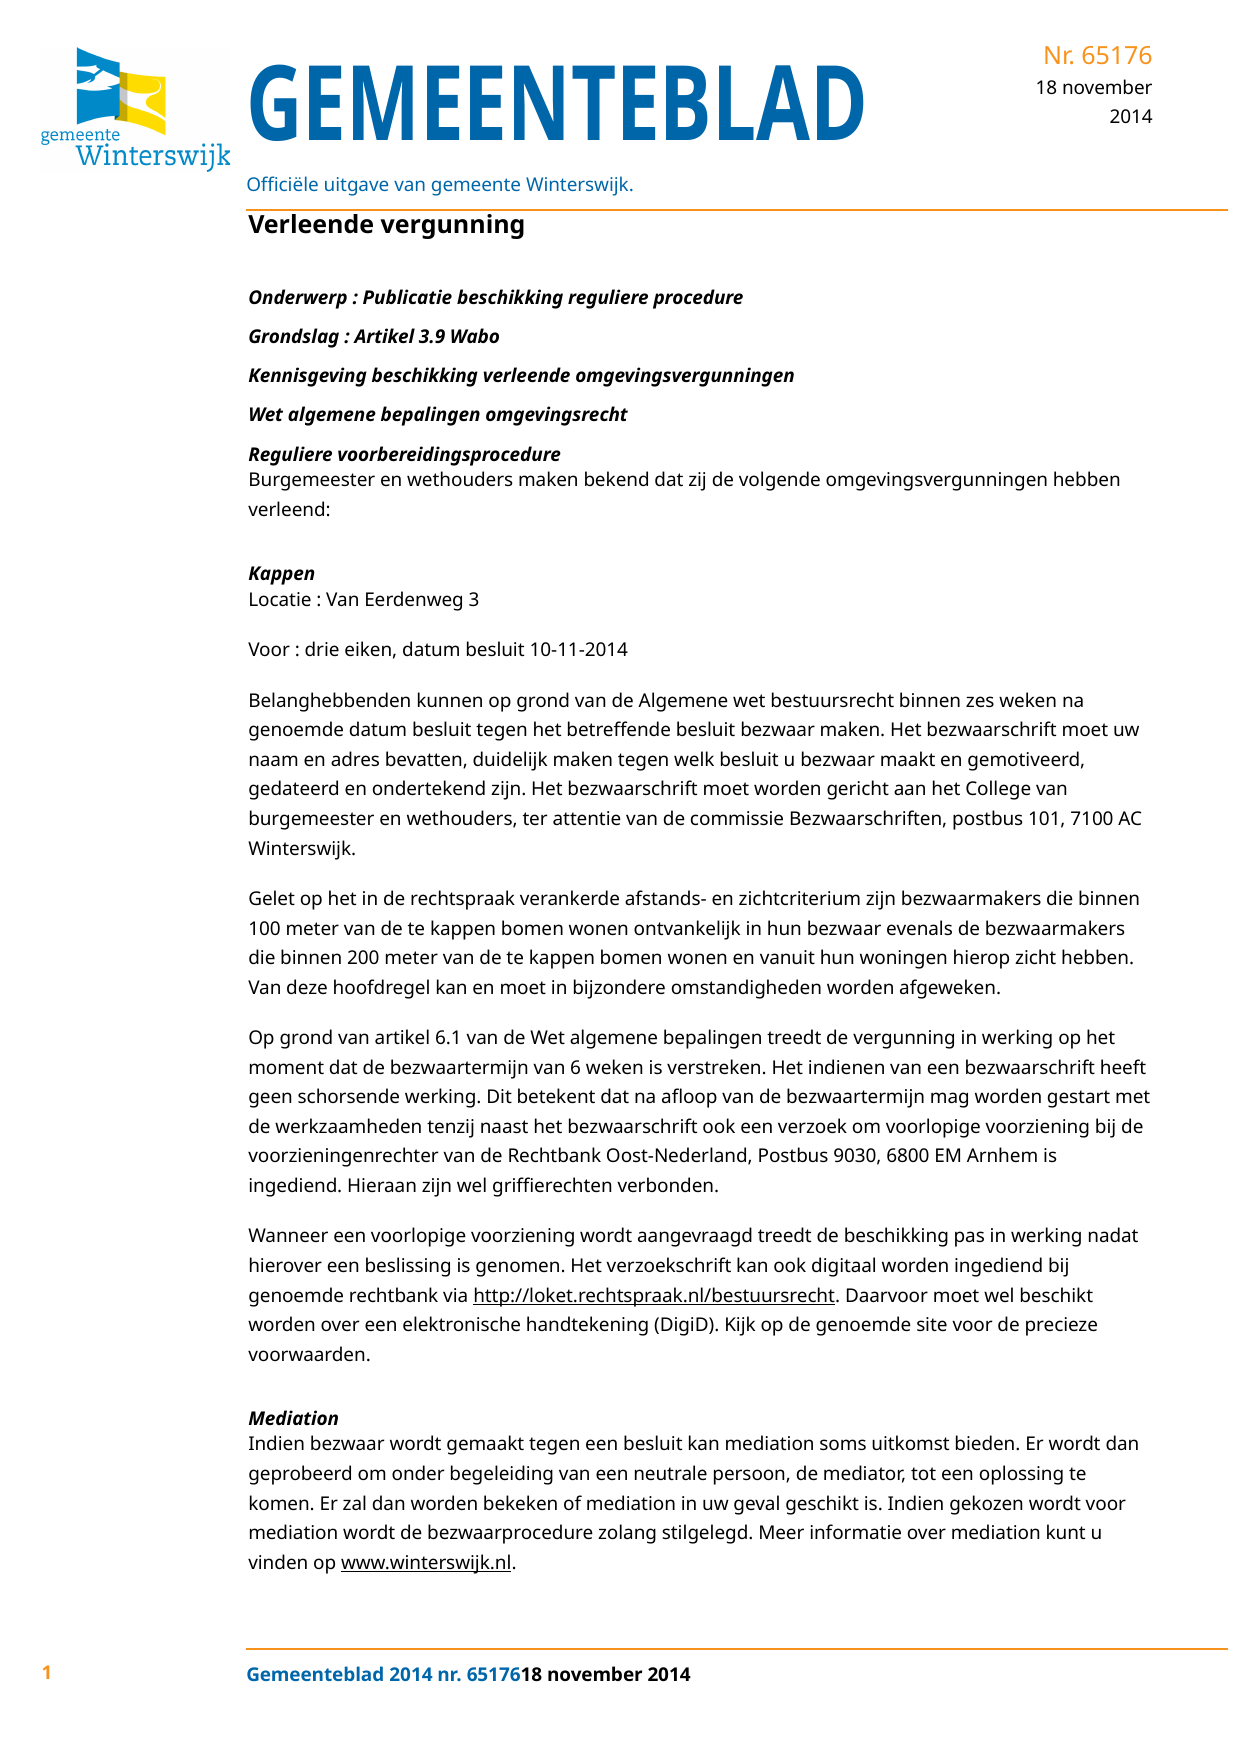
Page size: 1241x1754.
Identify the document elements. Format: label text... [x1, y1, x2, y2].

text Wet algemene bepalingen omgevingsrecht [248, 402, 1152, 427]
text Burgemeester en wethouders maken bekend dat zij de volgende omgevingsvergunningen hebben verleend: [248, 467, 1152, 522]
text Belanghebbenden kunnen op grond van de Algemene wet bestuursrecht binnen zes weken na genoemde datum besluit tegen het betreffende besluit bezwaar maken. Het bezwaarschrift moet uw naam en adres bevatten, duidelijk maken tegen welk besluit u bezwaar maakt en gemotiveerd, gedateerd en ondertekend zijn. Het bezwaarschrift moet worden gericht aan het College van burgemeester en wethouders, ter attentie van de commissie Bezwaarschriften, postbus 101, 7100 AC Winterswijk. [248, 687, 1152, 860]
text Verleende vergunning [248, 211, 1152, 241]
text Op grond van artikel 6.1 van de Wet algemene bepalingen treedt de vergunning in werking op het moment dat de bezwaartermijn van 6 weken is verstreken. Het indienen van een bezwaarschrift heeft geen schorsende werking. Dit betekent dat na afloop van de bezwaartermijn mag worden gestart met de werkzaamheden tenzij naast het bezwaarschrift ook een verzoek om voorlopige voorziening bij de voorzieningenrechter van de Rechtbank Oost-Nederland, Postbus 9030, 6800 EM Arnhem is ingediend. Hieraan zijn wel griffierechten verbonden. [248, 1024, 1152, 1198]
text Grondslag : Artikel 3.9 Wabo [248, 323, 1152, 349]
text Voor : drie eiken, datum besluit 10-11-2014 [248, 636, 1152, 662]
picture [225, 153, 231, 162]
text Reguliere voorbereidingsprocedure [248, 441, 1152, 467]
picture [41, 47, 231, 172]
text Kennisgeving beschikking verleende omgevingsvergunningen [248, 362, 1152, 388]
text Indien bezwaar wordt gemaakt tegen een besluit kan mediation soms uitkomst bieden. Er wordt dan geprobeerd om onder begeleiding van een neutrale persoon, de mediator, tot een oplossing te komen. Er zal dan worden bekeken of mediation in uw geval geschikt is. Indien gekozen wordt voor mediation wordt de bezwaarprocedure zolang stilgelegd. Meer informatie over mediation kunt u vinden op www.winterswijk.nl. [248, 1431, 1152, 1575]
text Kappen [248, 560, 1152, 586]
text Locatie : Van Eerdenweg 3 [248, 586, 1152, 612]
text Wanneer een voorlopige voorziening wordt aangevraagd treedt de beschikking pas in werking nadat hierover een beslissing is genomen. Het verzoekschrift kan ook digitaal worden ingediend bij genoemde rechtbank via http://loket.rechtspraak.nl/bestuursrecht. Daarvoor moet wel beschikt worden over een elektronische handtekening (DigiD). Kijk op de genoemde site voor de precieze voorwaarden. [248, 1223, 1152, 1367]
text Mediation [248, 1405, 1152, 1431]
text Gelet op het in de rechtspraak verankerde afstands- en zichtcriterium zijn bezwaarmakers die binnen 100 meter van de te kappen bomen wonen ontvankelijk in hun bezwaar evenals de bezwaarmakers die binnen 200 meter van de te kappen bomen wonen en vanuit hun woningen hierop zicht hebben. Van deze hoofdregel kan en moet in bijzondere omstandigheden worden afgeweken. [248, 885, 1152, 999]
text Onderwerp : Publicatie beschikking reguliere procedure [248, 284, 1152, 309]
